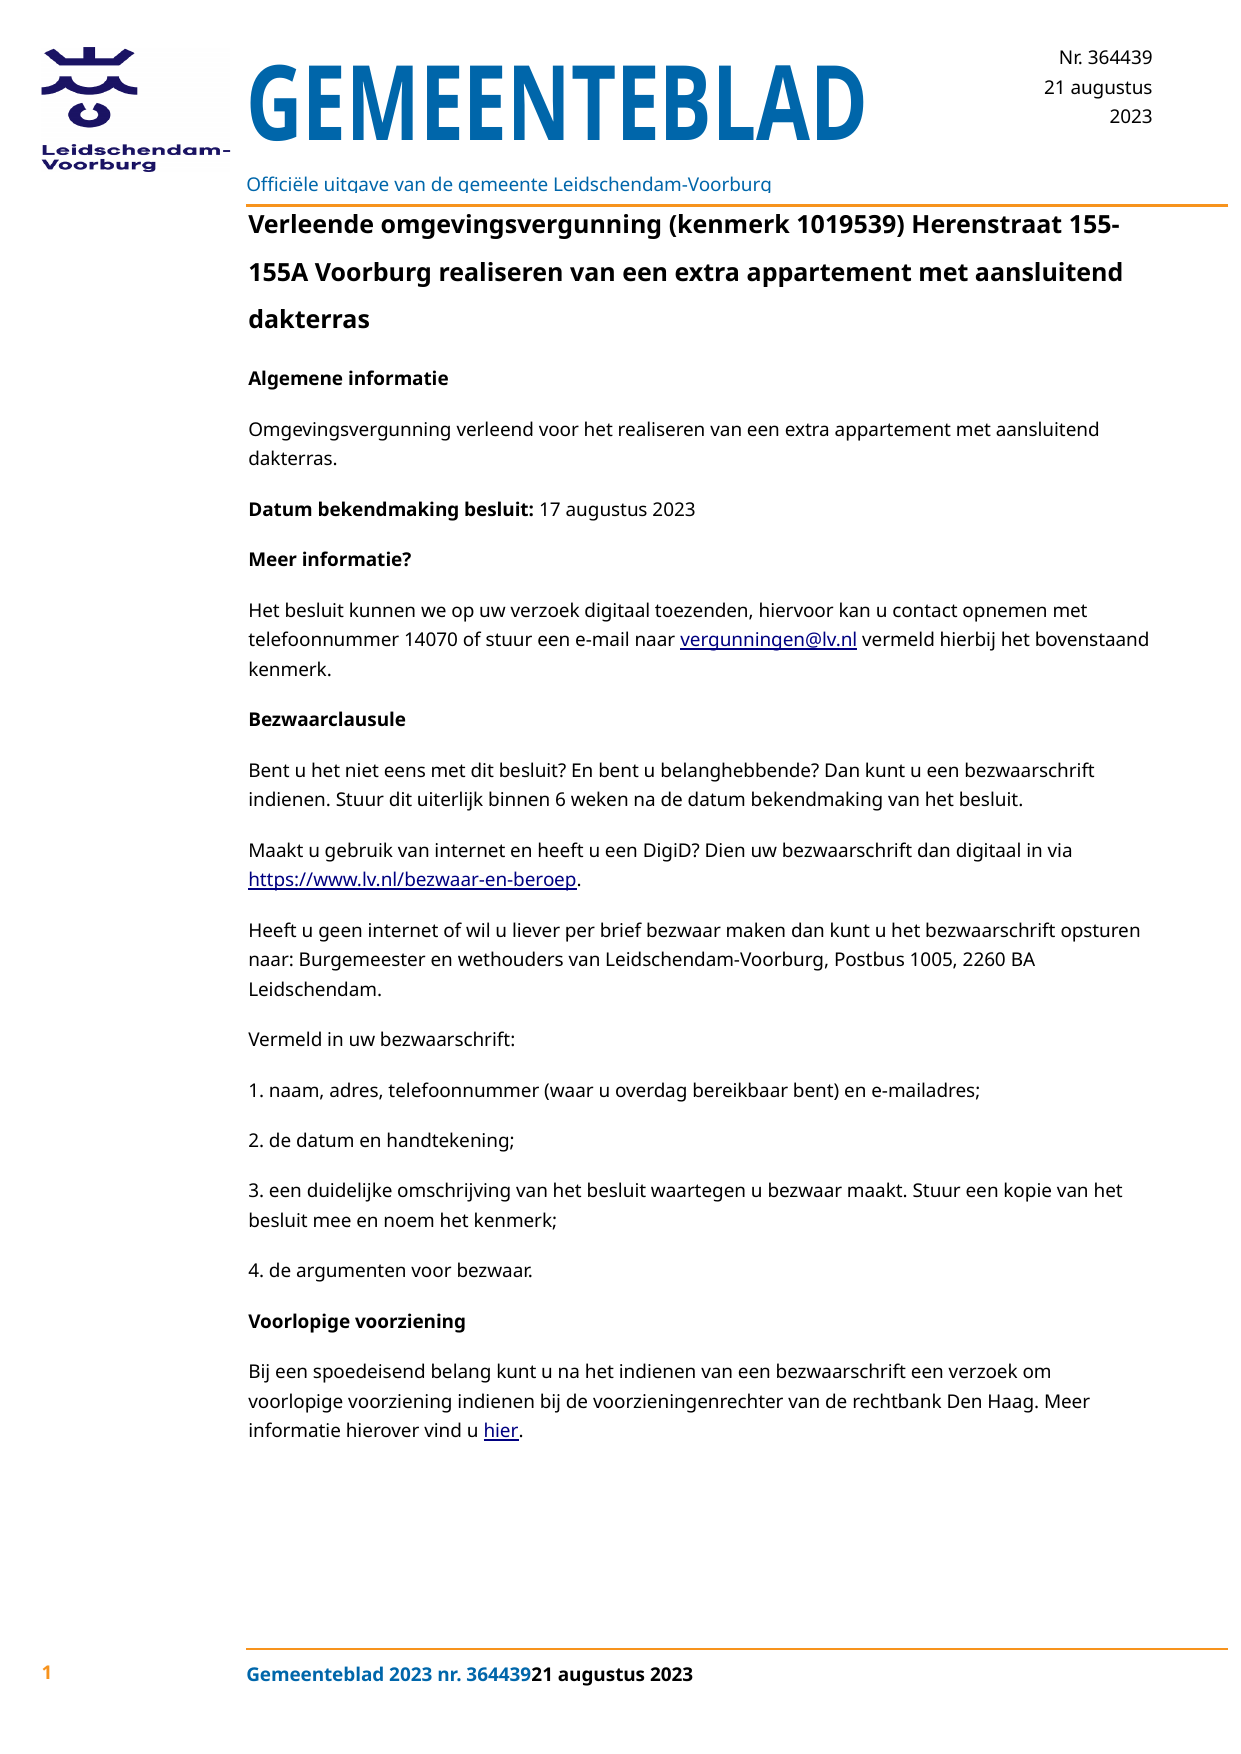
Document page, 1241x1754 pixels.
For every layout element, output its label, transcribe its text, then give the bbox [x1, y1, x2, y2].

text Verleende omgevingsvergunning (kenmerk 1019539) Herenstraat 155-155A Voorburg realiseren van een extra appartement met aansluitend dakterras [248, 207, 1152, 336]
text 1. naam, adres, telefoonnummer (waar u overdag bereikbaar bent) en e-mailadres; [248, 1077, 1152, 1102]
text 2. de datum en handtekening; [248, 1127, 1152, 1153]
text Maakt u gebruik van internet en heeft u een DigiD? Dien uw bezwaarschrift dan digitaal in via https://www.lv.nl/bezwaar-en-beroep. [248, 837, 1152, 892]
text Bent u het niet eens met dit besluit? En bent u belanghebbende? Dan kunt u een bezwaarschrift indienen. Stuur dit uiterlijk binnen 6 weken na de datum bekendmaking van het besluit. [248, 757, 1152, 812]
text Algemene informatie [248, 366, 1152, 391]
text Omgevingsvergunning verleend voor het realiseren van een extra appartement met aansluitend dakterras. [248, 416, 1152, 471]
text Het besluit kunnen we op uw verzoek digitaal toezenden, hiervoor kan u contact opnemen met telefoonnummer 14070 of stuur een e-mail naar vergunningen@lv.nl vermeld hierbij het bovenstaand kenmerk. [248, 597, 1152, 682]
text Bezwaarclausule [248, 706, 1152, 732]
text Datum bekendmaking besluit: 17 augustus 2023 [248, 496, 1152, 522]
text Voorlopige voorziening [248, 1308, 1152, 1334]
picture [41, 47, 231, 172]
text Meer informatie? [248, 546, 1152, 572]
text Bij een spoedeisend belang kunt u na het indienen van een bezwaarschrift een verzoek om voorlopige voorziening indienen bij de voorzieningenrechter van de rechtbank Den Haag. Meer informatie hierover vind u hier. [248, 1358, 1152, 1443]
text 3. een duidelijke omschrijving van het besluit waartegen u bezwaar maakt. Stuur een kopie van het besluit mee en noem het kenmerk; [248, 1178, 1152, 1233]
text 4. de argumenten voor bezwaar. [248, 1258, 1152, 1283]
text Vermeld in uw bezwaarschrift: [248, 1026, 1152, 1052]
text Heeft u geen internet of wil u liever per brief bezwaar maken dan kunt u het bezwaarschrift opsturen naar: Burgemeester en wethouders van Leidschendam-Voorburg, Postbus 1005, 2260 BA Leidschendam. [248, 917, 1152, 1002]
